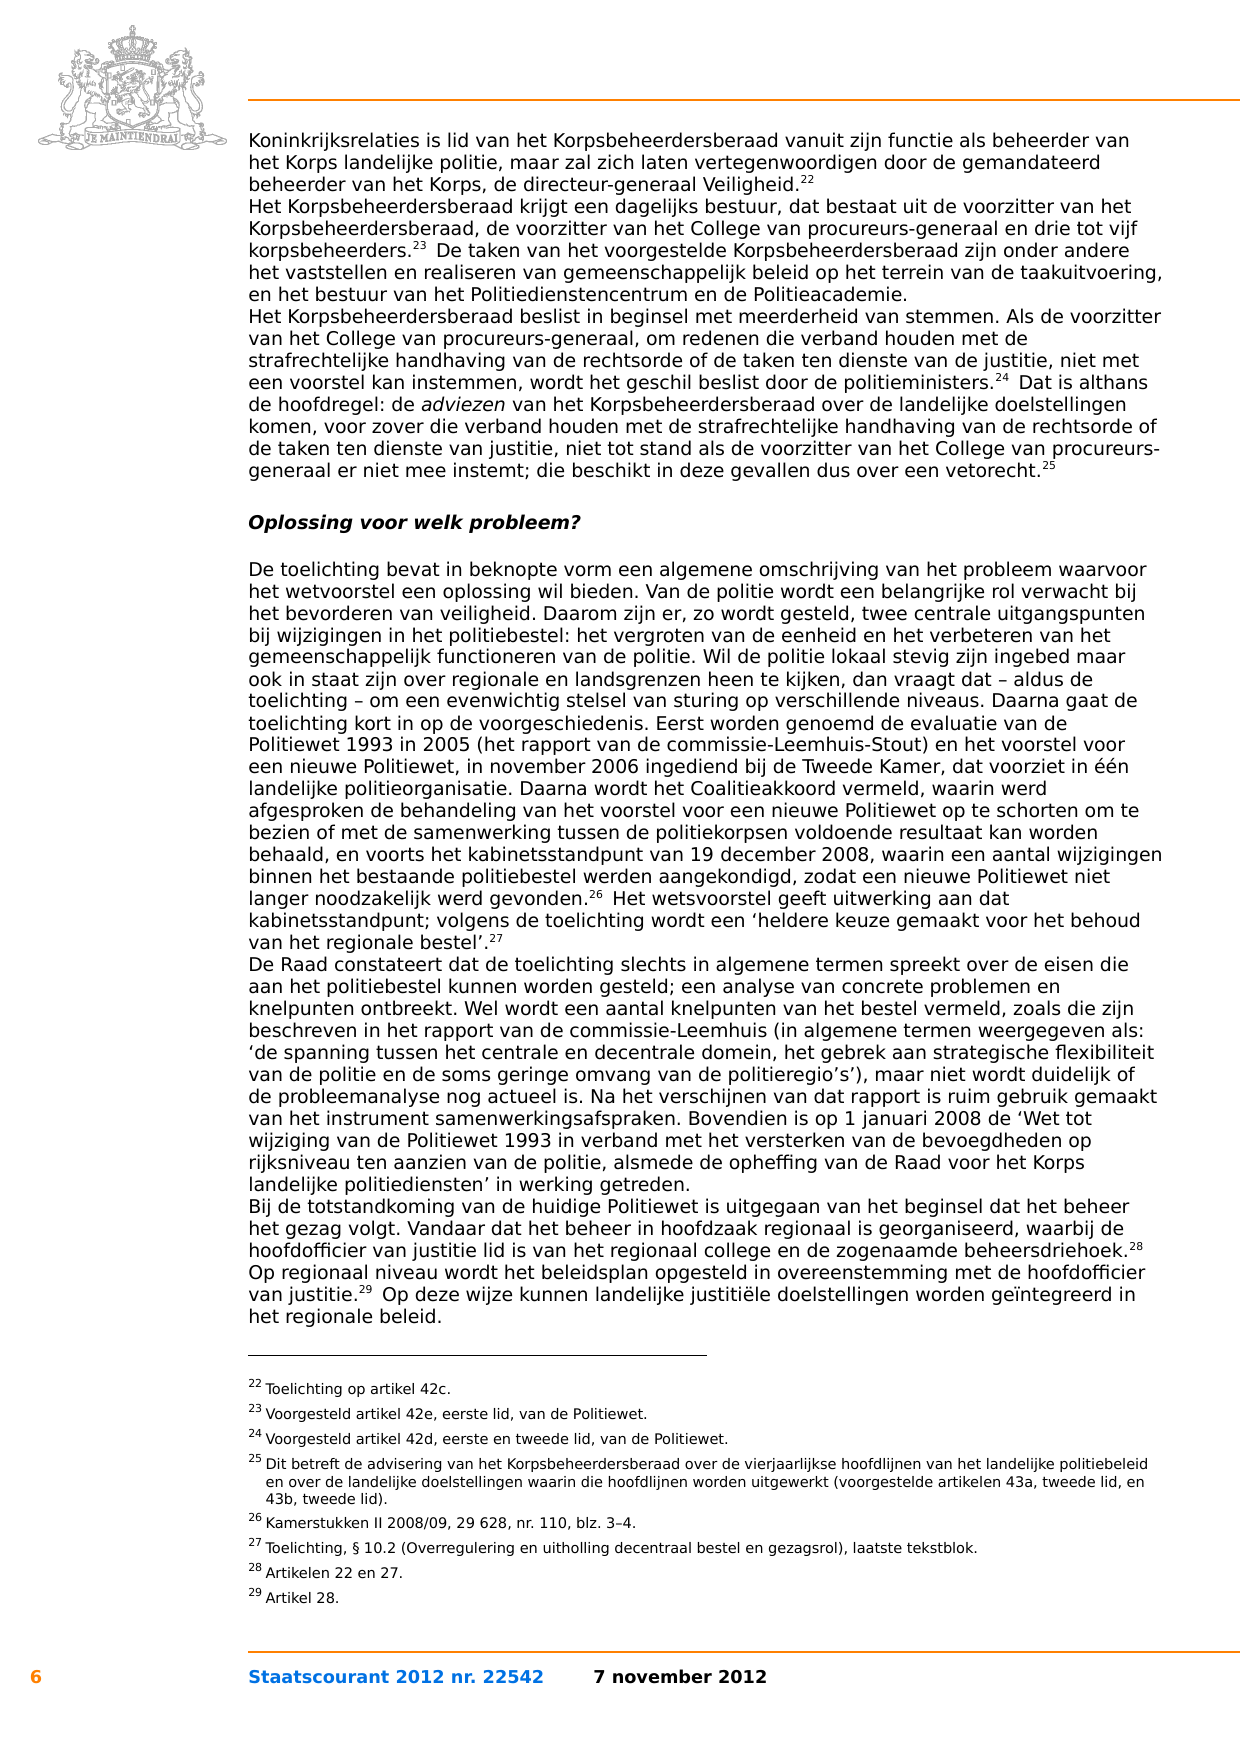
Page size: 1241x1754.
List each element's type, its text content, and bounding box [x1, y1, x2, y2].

text Het Korpsbeheerdersberaad beslist in beginsel met meerderheid van stemmen. Als de voorzitter van het College van procureurs-generaal, om redenen die verband houden met de strafrechtelijke handhaving van de rechtsorde of de taken ten dienste van de justitie, niet met een voorstel kan instemmen, wordt het geschil beslist door de politieministers. Dat is althans de hoofdregel: de adviezen van het Korpsbeheerdersberaad over de landelijke doelstellingen komen, voor zover die verband houden met de strafrechtelijke handhaving van de rechtsorde of de taken ten dienste van justitie, niet tot stand als de voorzitter van het College van procureurs-generaal er niet mee instemt; die beschikt in deze gevallen dus over een vetorecht. [248, 306, 1163, 482]
text Toelichting op artikel 42c. [248, 1377, 1163, 1399]
text Voorgesteld artikel 42e, eerste lid, van de Politiewet. [248, 1402, 1163, 1424]
text Het Korpsbeheerdersberaad krijgt een dagelijks bestuur, dat bestaat uit de voorzitter van het Korpsbeheerdersberaad, de voorzitter van het College van procureurs-generaal en drie tot vijf korpsbeheerders. De taken van het voorgestelde Korpsbeheerdersberaad zijn onder andere het vaststellen en realiseren van gemeenschappelijk beleid op het terrein van de taakuitvoering, en het bestuur van het Politiedienstencentrum en de Politieacademie. [248, 196, 1163, 306]
text Bij de totstandkoming van de huidige Politiewet is uitgegaan van het beginsel dat het beheer het gezag volgt. Vandaar dat het beheer in hoofdzaak regionaal is georganiseerd, waarbij de hoofdofficier van justitie lid is van het regionaal college en de zogenaamde beheersdriehoek. Op regionaal niveau wordt het beleidsplan opgesteld in overeenstemming met de hoofdofficier van justitie. Op deze wijze kunnen landelijke justitiële doelstellingen worden geïntegreerd in het regionale beleid. [248, 1196, 1163, 1328]
text Artikelen 22 en 27. [248, 1561, 1163, 1583]
text Koninkrijksrelaties is lid van het Korpsbeheerdersberaad vanuit zijn functie als beheerder van het Korps landelijke politie, maar zal zich laten vertegenwoordigen door de gemandateerd beheerder van het Korps, de directeur-generaal Veiligheid. [248, 130, 1163, 196]
text De toelichting bevat in beknopte vorm een algemene omschrijving van het probleem waarvoor het wetvoorstel een oplossing wil bieden. Van de politie wordt een belangrijke rol verwacht bij het bevorderen van veiligheid. Daarom zijn er, zo wordt gesteld, twee centrale uitgangspunten bij wijzigingen in het politiebestel: het vergroten van de eenheid en het verbeteren van het gemeenschappelijk functioneren van de politie. Wil de politie lokaal stevig zijn ingebed maar ook in staat zijn over regionale en landsgrenzen heen te kijken, dan vraagt dat – aldus de toelichting – om een evenwichtig stelsel van sturing op verschillende niveaus. Daarna gaat de toelichting kort in op de voorgeschiedenis. Eerst worden genoemd de evaluatie van de Politiewet 1993 in 2005 (het rapport van de commissie-Leemhuis-Stout) en het voorstel voor een nieuwe Politiewet, in november 2006 ingediend bij de Tweede Kamer, dat voorziet in één landelijke politieorganisatie. Daarna wordt het Coalitieakkoord vermeld, waarin werd afgesproken de behandeling van het voorstel voor een nieuwe Politiewet op te schorten om te bezien of met de samenwerking tussen de politiekorpsen voldoende resultaat kan worden behaald, en voorts het kabinetsstandpunt van 19 december 2008, waarin een aantal wijzigingen binnen het bestaande politiebestel werden aangekondigd, zodat een nieuwe Politiewet niet langer noodzakelijk werd gevonden. Het wetsvoorstel geeft uitwerking aan dat kabinetsstandpunt; volgens de toelichting wordt een ‘heldere keuze gemaakt voor het behoud van het regionale bestel’. [248, 558, 1163, 954]
picture [38, 25, 227, 150]
subtitle Oplossing voor welk probleem? [248, 512, 1163, 533]
text Dit betreft de advisering van het Korpsbeheerdersberaad over de vierjaarlijkse hoofdlijnen van het landelijke politiebeleid en over de landelijke doelstellingen waarin die hoofdlijnen worden uitgewerkt (voorgestelde artikelen 43a, tweede lid, en 43b, tweede lid). [248, 1452, 1163, 1508]
text Toelichting, § 10.2 (Overregulering en uitholling decentraal bestel en gezagsrol), laatste tekstblok. [248, 1536, 1163, 1558]
text Kamerstukken II 2008/09, 29 628, nr. 110, blz. 3–4. [248, 1511, 1163, 1533]
text De Raad constateert dat de toelichting slechts in algemene termen spreekt over de eisen die aan het politiebestel kunnen worden gesteld; een analyse van concrete problemen en knelpunten ontbreekt. Wel wordt een aantal knelpunten van het bestel vermeld, zoals die zijn beschreven in het rapport van de commissie-Leemhuis (in algemene termen weergegeven als: ‘de spanning tussen het centrale en decentrale domein, het gebrek aan strategische flexibiliteit van de politie en de soms geringe omvang van de politieregio’s’), maar niet wordt duidelijk of de probleemanalyse nog actueel is. Na het verschijnen van dat rapport is ruim gebruik gemaakt van het instrument samenwerkingsafspraken. Bovendien is op 1 januari 2008 de ‘Wet tot wijziging van de Politiewet 1993 in verband met het versterken van de bevoegdheden op rijksniveau ten aanzien van de politie, alsmede de opheffing van de Raad voor het Korps landelijke politiediensten’ in werking getreden. [248, 954, 1163, 1196]
text Voorgesteld artikel 42d, eerste en tweede lid, van de Politiewet. [248, 1427, 1163, 1449]
text Artikel 28. [248, 1586, 1163, 1608]
